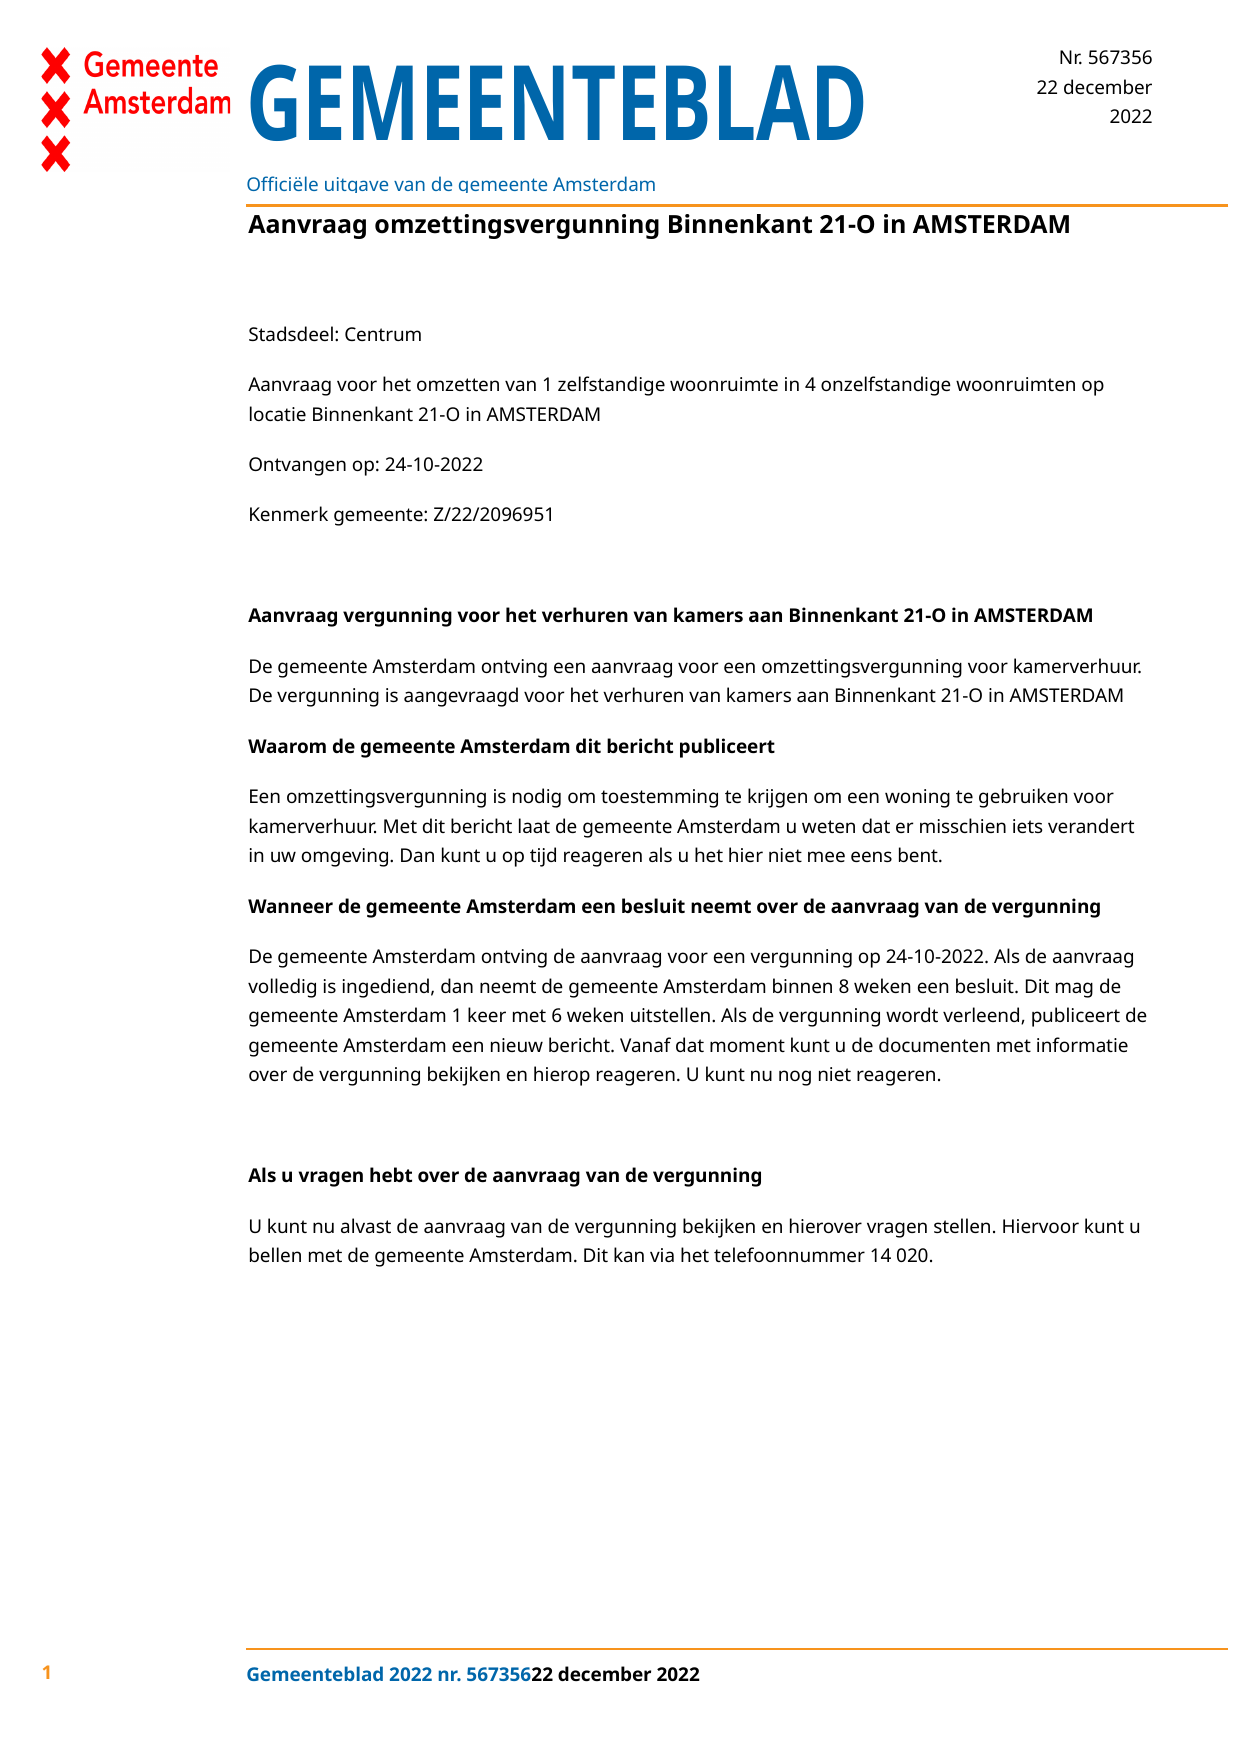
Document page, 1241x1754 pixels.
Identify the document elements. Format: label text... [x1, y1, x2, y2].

text Waarom de gemeente Amsterdam dit bericht publiceert [248, 733, 1152, 758]
text Een omzettingsvergunning is nodig om toestemming te krijgen om een woning te gebruiken voor kamerverhuur. Met dit bericht laat de gemeente Amsterdam u weten dat er misschien iets verandert in uw omgeving. Dan kunt u op tijd reageren als u het hier niet mee eens bent. [248, 783, 1152, 868]
text Wanneer de gemeente Amsterdam een besluit neemt over de aanvraag van de vergunning [248, 893, 1152, 918]
text Aanvraag omzettingsvergunning Binnenkant 21-O in AMSTERDAM [248, 207, 1152, 241]
text Stadsdeel: Centrum [248, 321, 1152, 346]
text Aanvraag voor het omzetten van 1 zelfstandige woonruimte in 4 onzelfstandige woonruimten op locatie Binnenkant 21-O in AMSTERDAM [248, 371, 1152, 426]
text De gemeente Amsterdam ontving een aanvraag voor een omzettingsvergunning voor kamerverhuur. De vergunning is aangevraagd voor het verhuren van kamers aan Binnenkant 21-O in AMSTERDAM [248, 653, 1152, 708]
picture [41, 47, 231, 172]
text Als u vragen hebt over de aanvraag van de vergunning [248, 1162, 1152, 1188]
text Aanvraag vergunning voor het verhuren van kamers aan Binnenkant 21-O in AMSTERDAM [248, 602, 1152, 628]
text De gemeente Amsterdam ontving de aanvraag voor een vergunning op 24-10-2022. Als de aanvraag volledig is ingediend, dan neemt de gemeente Amsterdam binnen 8 weken een besluit. Dit mag de gemeente Amsterdam 1 keer met 6 weken uitstellen. Als de vergunning wordt verleend, publiceert de gemeente Amsterdam een nieuw bericht. Vanaf dat moment kunt u de documenten met informatie over de vergunning bekijken en hierop reageren. U kunt nu nog niet reageren. [248, 943, 1152, 1087]
text Ontvangen op: 24-10-2022 [248, 451, 1152, 477]
text Kenmerk gemeente: Z/22/2096951 [248, 502, 1152, 527]
text U kunt nu alvast de aanvraag van de vergunning bekijken en hierover vragen stellen. Hiervoor kunt u bellen met de gemeente Amsterdam. Dit kan via het telefoonnummer 14 020. [248, 1213, 1152, 1268]
